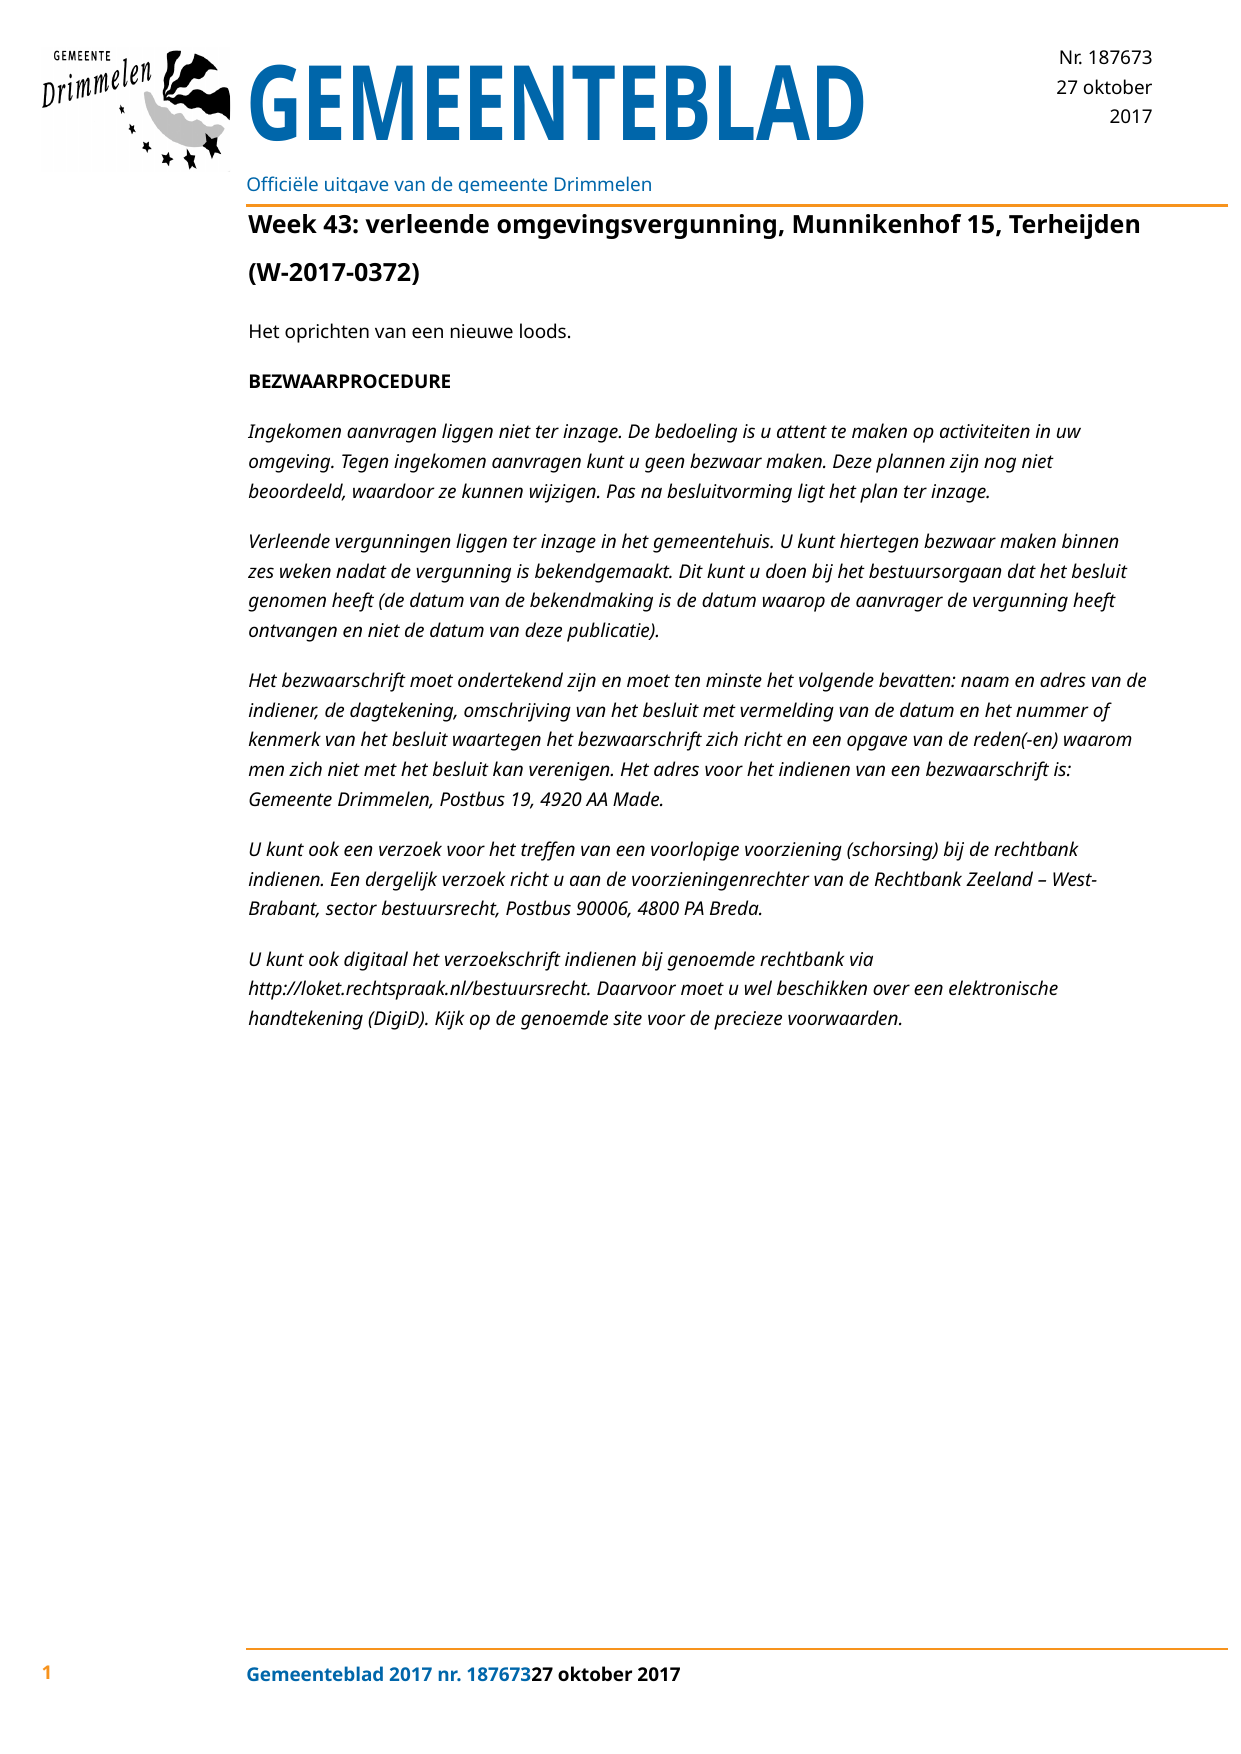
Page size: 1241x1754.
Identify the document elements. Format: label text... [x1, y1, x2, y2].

text Het bezwaarschrift moet ondertekend zijn en moet ten minste het volgende bevatten: naam en adres van de indiener, de dagtekening, omschrijving van het besluit met vermelding van de datum en het nummer of kenmerk van het besluit waartegen het bezwaarschrift zich richt en een opgave van de reden(-en) waarom men zich niet met het besluit kan verenigen. Het adres voor het indienen van een bezwaarschrift is: Gemeente Drimmelen, Postbus 19, 4920 AA Made. [248, 667, 1152, 812]
text Het oprichten van een nieuwe loods. [248, 318, 1152, 344]
text U kunt ook digitaal het verzoekschrift indienen bij genoemde rechtbank via http://loket.rechtspraak.nl/bestuursrecht. Daarvoor moet u wel beschikken over een elektronische handtekening (DigiD). Kijk op de genoemde site voor de precieze voorwaarden. [248, 946, 1152, 1031]
text Verleende vergunningen liggen ter inzage in het gemeentehuis. U kunt hiertegen bezwaar maken binnen zes weken nadat de vergunning is bekendgemaakt. Dit kunt u doen bij het bestuursorgaan dat het besluit genomen heeft (de datum van de bekendmaking is de datum waarop de aanvrager de vergunning heeft ontvangen en niet de datum van deze publicatie). [248, 528, 1152, 643]
text U kunt ook een verzoek voor het treffen van een voorlopige voorziening (schorsing) bij de rechtbank indienen. Een dergelijk verzoek richt u aan de voorzieningenrechter van de Rechtbank Zeeland – West-Brabant, sector bestuursrecht, Postbus 90006, 4800 PA Breda. [248, 836, 1152, 921]
text BEZWAARPROCEDURE [248, 368, 1152, 394]
picture [41, 47, 231, 172]
text Week 43: verleende omgevingsvergunning, Munnikenhof 15, Terheijden (W-2017-0372) [248, 207, 1152, 288]
text Ingekomen aanvragen liggen niet ter inzage. De bedoeling is u attent te maken op activiteiten in uw omgeving. Tegen ingekomen aanvragen kunt u geen bezwaar maken. Deze plannen zijn nog niet beoordeeld, waardoor ze kunnen wijzigen. Pas na besluitvorming ligt het plan ter inzage. [248, 419, 1152, 504]
